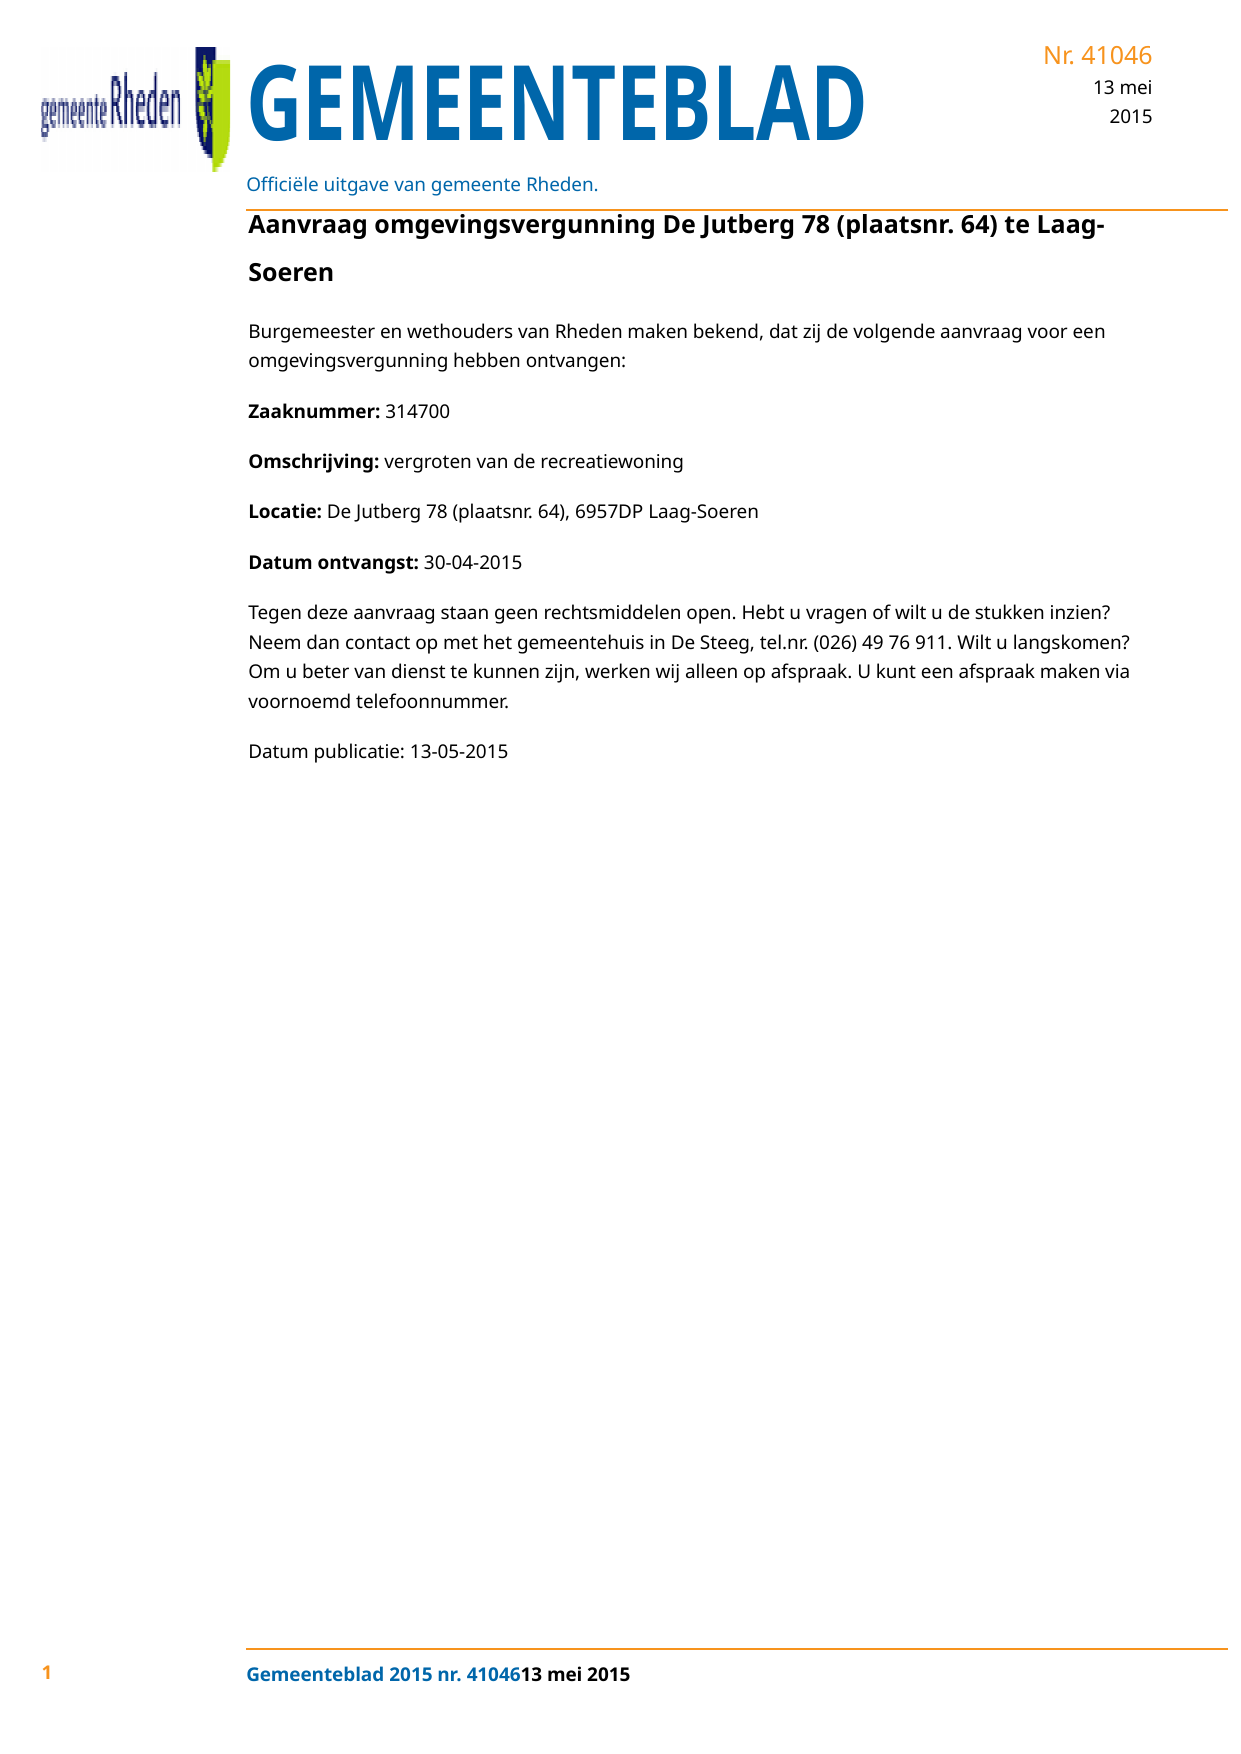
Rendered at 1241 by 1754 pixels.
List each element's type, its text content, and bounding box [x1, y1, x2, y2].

text Tegen deze aanvraag staan geen rechtsmiddelen open. Hebt u vragen of wilt u de stukken inzien? Neem dan contact op met het gemeentehuis in De Steeg, tel.nr. (026) 49 76 911. Wilt u langskomen? Om u beter van dienst te kunnen zijn, werken wij alleen op afspraak. U kunt een afspraak maken via voornoemd telefoonnummer. [248, 599, 1152, 714]
text Burgemeester en wethouders van Rheden maken bekend, dat zij de volgende aanvraag voor een omgevingsvergunning hebben ontvangen: [248, 318, 1152, 373]
text Aanvraag omgevingsvergunning De Jutberg 78 (plaatsnr. 64) te Laag-Soeren [248, 211, 1152, 288]
text Locatie: De Jutberg 78 (plaatsnr. 64), 6957DP Laag-Soeren [248, 499, 1152, 524]
text Omschrijving: vergroten van de recreatiewoning [248, 448, 1152, 474]
text Datum ontvangst: 30-04-2015 [248, 549, 1152, 575]
text Datum publicatie: 13-05-2015 [248, 739, 1152, 764]
text Zaaknummer: 314700 [248, 398, 1152, 424]
picture [41, 47, 231, 172]
